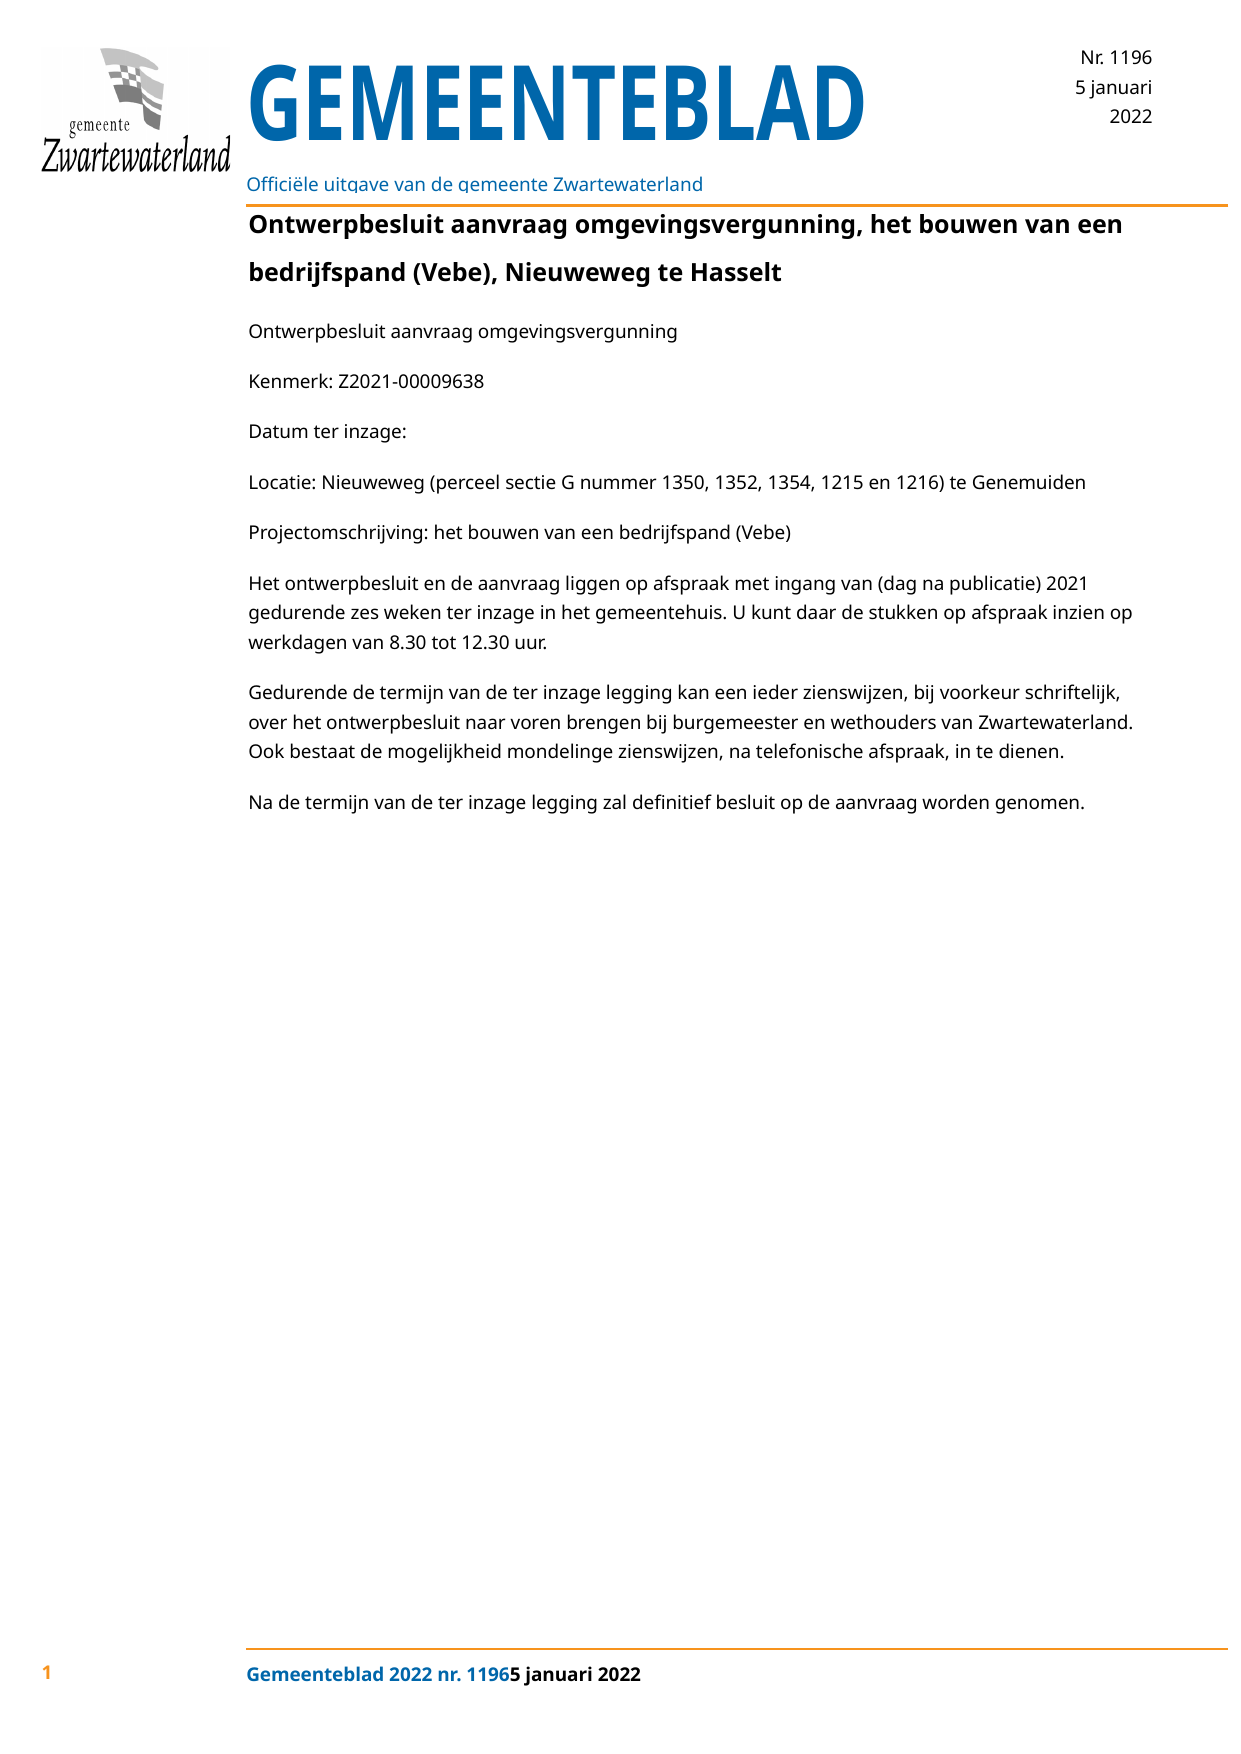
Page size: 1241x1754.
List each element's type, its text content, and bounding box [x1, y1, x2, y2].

text Projectomschrijving: het bouwen van een bedrijfspand (Vebe) [248, 519, 1152, 545]
text Kenmerk: Z2021-00009638 [248, 368, 1152, 394]
text Na de termijn van de ter inzage legging zal definitief besluit op de aanvraag worden genomen. [248, 789, 1152, 815]
text Ontwerpbesluit aanvraag omgevingsvergunning, het bouwen van een bedrijfspand (Vebe), Nieuweweg te Hasselt [248, 207, 1152, 288]
text Het ontwerpbesluit en de aanvraag liggen op afspraak met ingang van (dag na publicatie) 2021 gedurende zes weken ter inzage in het gemeentehuis. U kunt daar de stukken op afspraak inzien op werkdagen van 8.30 tot 12.30 uur. [248, 570, 1152, 655]
picture [41, 47, 231, 172]
text Datum ter inzage: [248, 419, 1152, 444]
text Gedurende de termijn van de ter inzage legging kan een ieder zienswijzen, bij voorkeur schriftelijk, over het ontwerpbesluit naar voren brengen bij burgemeester en wethouders van Zwartewaterland. Ook bestaat de mogelijkheid mondelinge zienswijzen, na telefonische afspraak, in te dienen. [248, 679, 1152, 764]
text Locatie: Nieuweweg (perceel sectie G nummer 1350, 1352, 1354, 1215 en 1216) te Genemuiden [248, 469, 1152, 495]
text Ontwerpbesluit aanvraag omgevingsvergunning [248, 318, 1152, 344]
